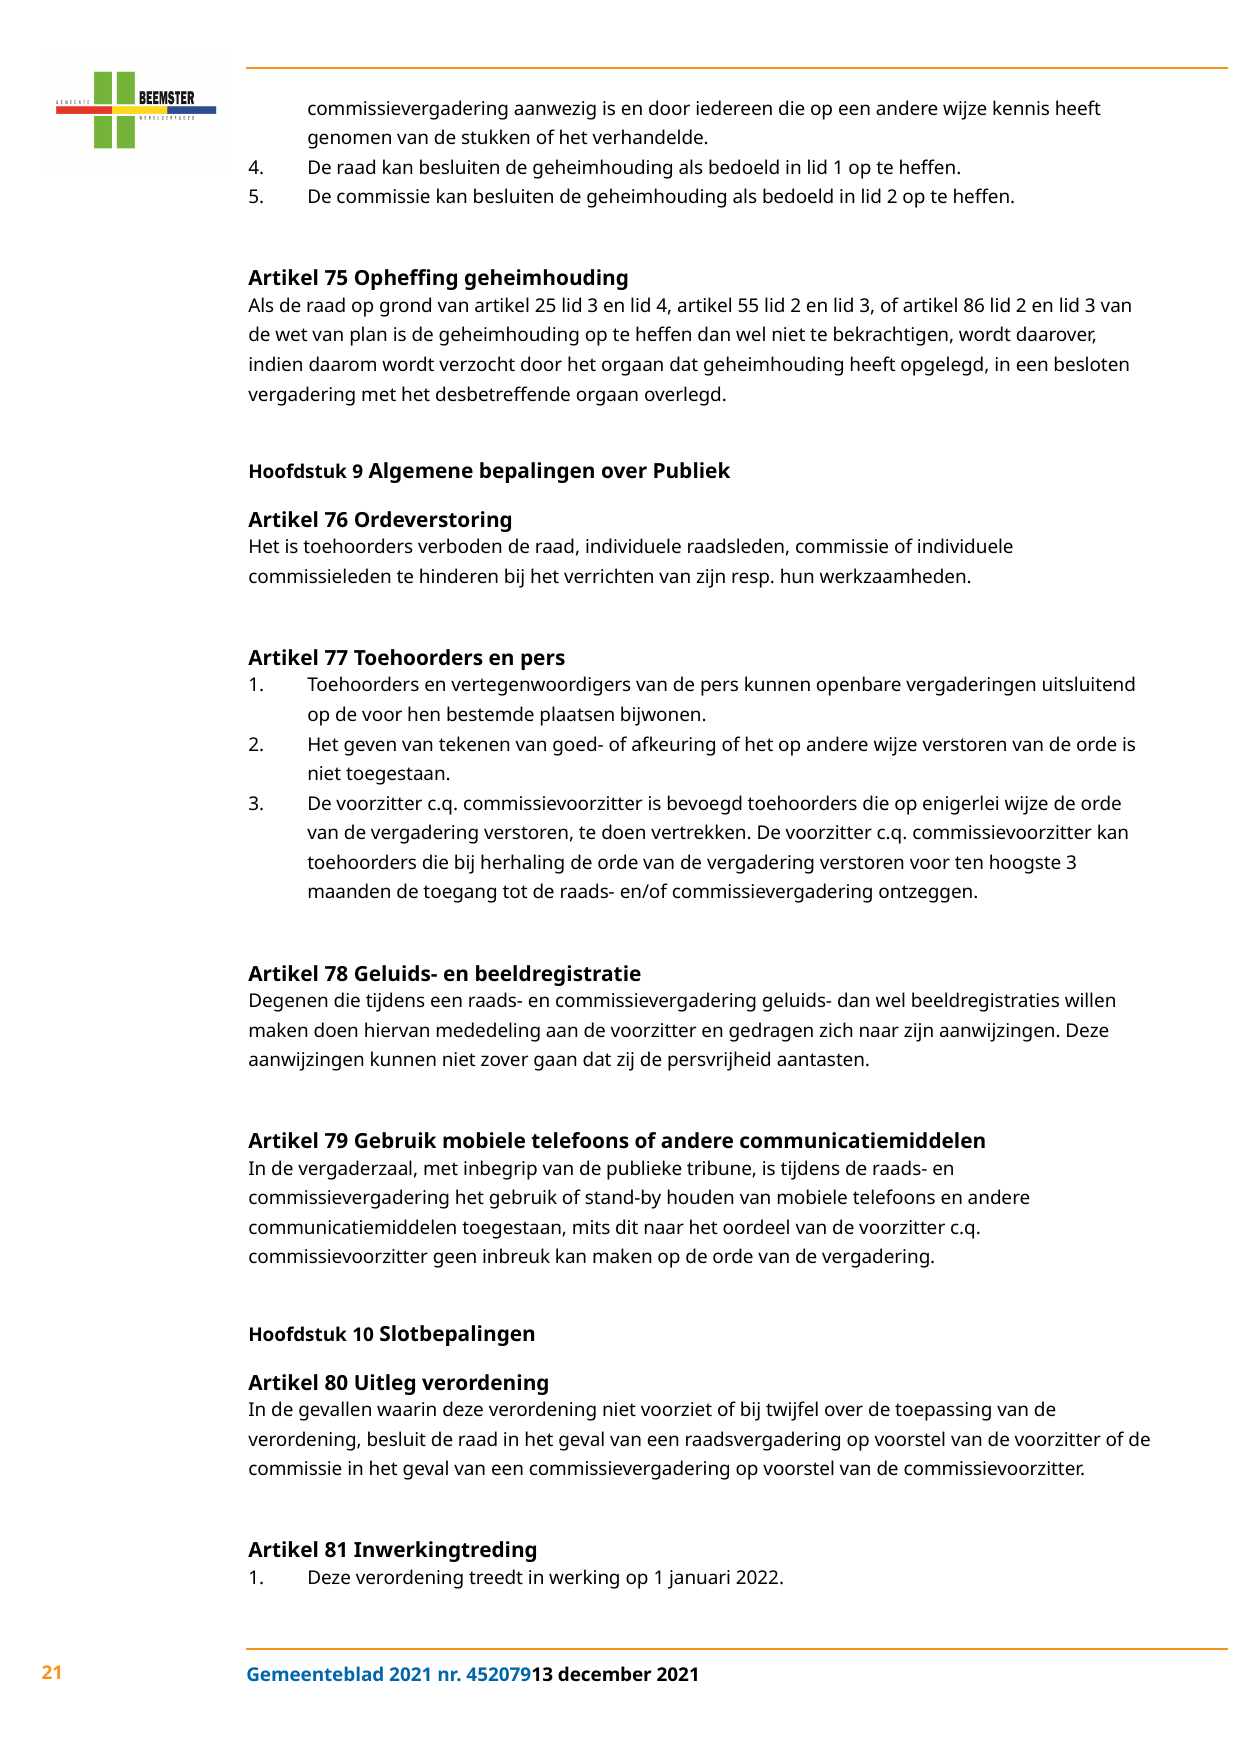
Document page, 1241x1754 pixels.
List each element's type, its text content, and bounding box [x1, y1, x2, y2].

text Hoofdstuk 9 Algemene bepalingen over Publiek [248, 456, 1152, 484]
list Deze verordening treedt in werking op 1 januari 2022. [248, 1564, 1152, 1590]
text Het is toehoorders verboden de raad, individuele raadsleden, commissie of individuele commissieleden te hinderen bij het verrichten van zijn resp. hun werkzaamheden. [248, 534, 1152, 589]
text Als de raad op grond van artikel 25 lid 3 en lid 4, artikel 55 lid 2 en lid 3, of artikel 86 lid 2 en lid 3 van de wet van plan is de geheimhouding op te heffen dan wel niet te bekrachtigen, wordt daarover, indien daarom wordt verzocht door het orgaan dat geheimhouding heeft opgelegd, in een besloten vergadering met het desbetreffende orgaan overlegd. [248, 292, 1152, 406]
list Toehoorders en vertegenwoordigers van de pers kunnen openbare vergaderingen uitsluitend op de voor hen bestemde plaatsen bijwonen. [248, 672, 1152, 727]
text Artikel 81 Inwerkingtreding [248, 1536, 1152, 1564]
text Artikel 80 Uitleg verordening [248, 1368, 1152, 1396]
list commissievergadering aanwezig is en door iedereen die op een andere wijze kennis heeft genomen van de stukken of het verhandelde. [248, 95, 1152, 150]
text Artikel 79 Gebruik mobiele telefoons of andere communicatiemiddelen [248, 1126, 1152, 1155]
text Artikel 77 Toehoorders en pers [248, 643, 1152, 672]
text In de gevallen waarin deze verordening niet voorziet of bij twijfel over de toepassing van de verordening, besluit de raad in het geval van een raadsvergadering op voorstel van de voorzitter of de commissie in het geval van een commissievergadering op voorstel van de commissievoorzitter. [248, 1396, 1152, 1481]
list De commissie kan besluiten de geheimhouding als bedoeld in lid 2 op te heffen. [248, 183, 1152, 209]
text Artikel 76 Ordeverstoring [248, 505, 1152, 534]
picture [41, 47, 231, 172]
text Degenen die tijdens een raads- en commissievergadering geluids- dan wel beeldregistraties willen maken doen hiervan mededeling aan de voorzitter en gedragen zich naar zijn aanwijzingen. Deze aanwijzingen kunnen niet zover gaan dat zij de persvrijheid aantasten. [248, 987, 1152, 1072]
list Het geven van tekenen van goed- of afkeuring of het op andere wijze verstoren van de orde is niet toegestaan. [248, 731, 1152, 786]
text Artikel 75 Opheffing geheimhouding [248, 263, 1152, 292]
list De raad kan besluiten de geheimhouding als bedoeld in lid 1 op te heffen. [248, 154, 1152, 180]
list De voorzitter c.q. commissievoorzitter is bevoegd toehoorders die op enigerlei wijze de orde van de vergadering verstoren, te doen vertrekken. De voorzitter c.q. commissievoorzitter kan toehoorders die bij herhaling de orde van de vergadering verstoren voor ten hoogste 3 maanden de toegang tot de raads- en/of commissievergadering ontzeggen. [248, 790, 1152, 904]
text In de vergaderzaal, met inbegrip van de publieke tribune, is tijdens de raads- en commissievergadering het gebruik of stand-by houden van mobiele telefoons en andere communicatiemiddelen toegestaan, mits dit naar het oordeel van de voorzitter c.q. commissievoorzitter geen inbreuk kan maken op de orde van de vergadering. [248, 1155, 1152, 1269]
text Artikel 78 Geluids- en beeldregistratie [248, 959, 1152, 987]
text Hoofdstuk 10 Slotbepalingen [248, 1319, 1152, 1347]
